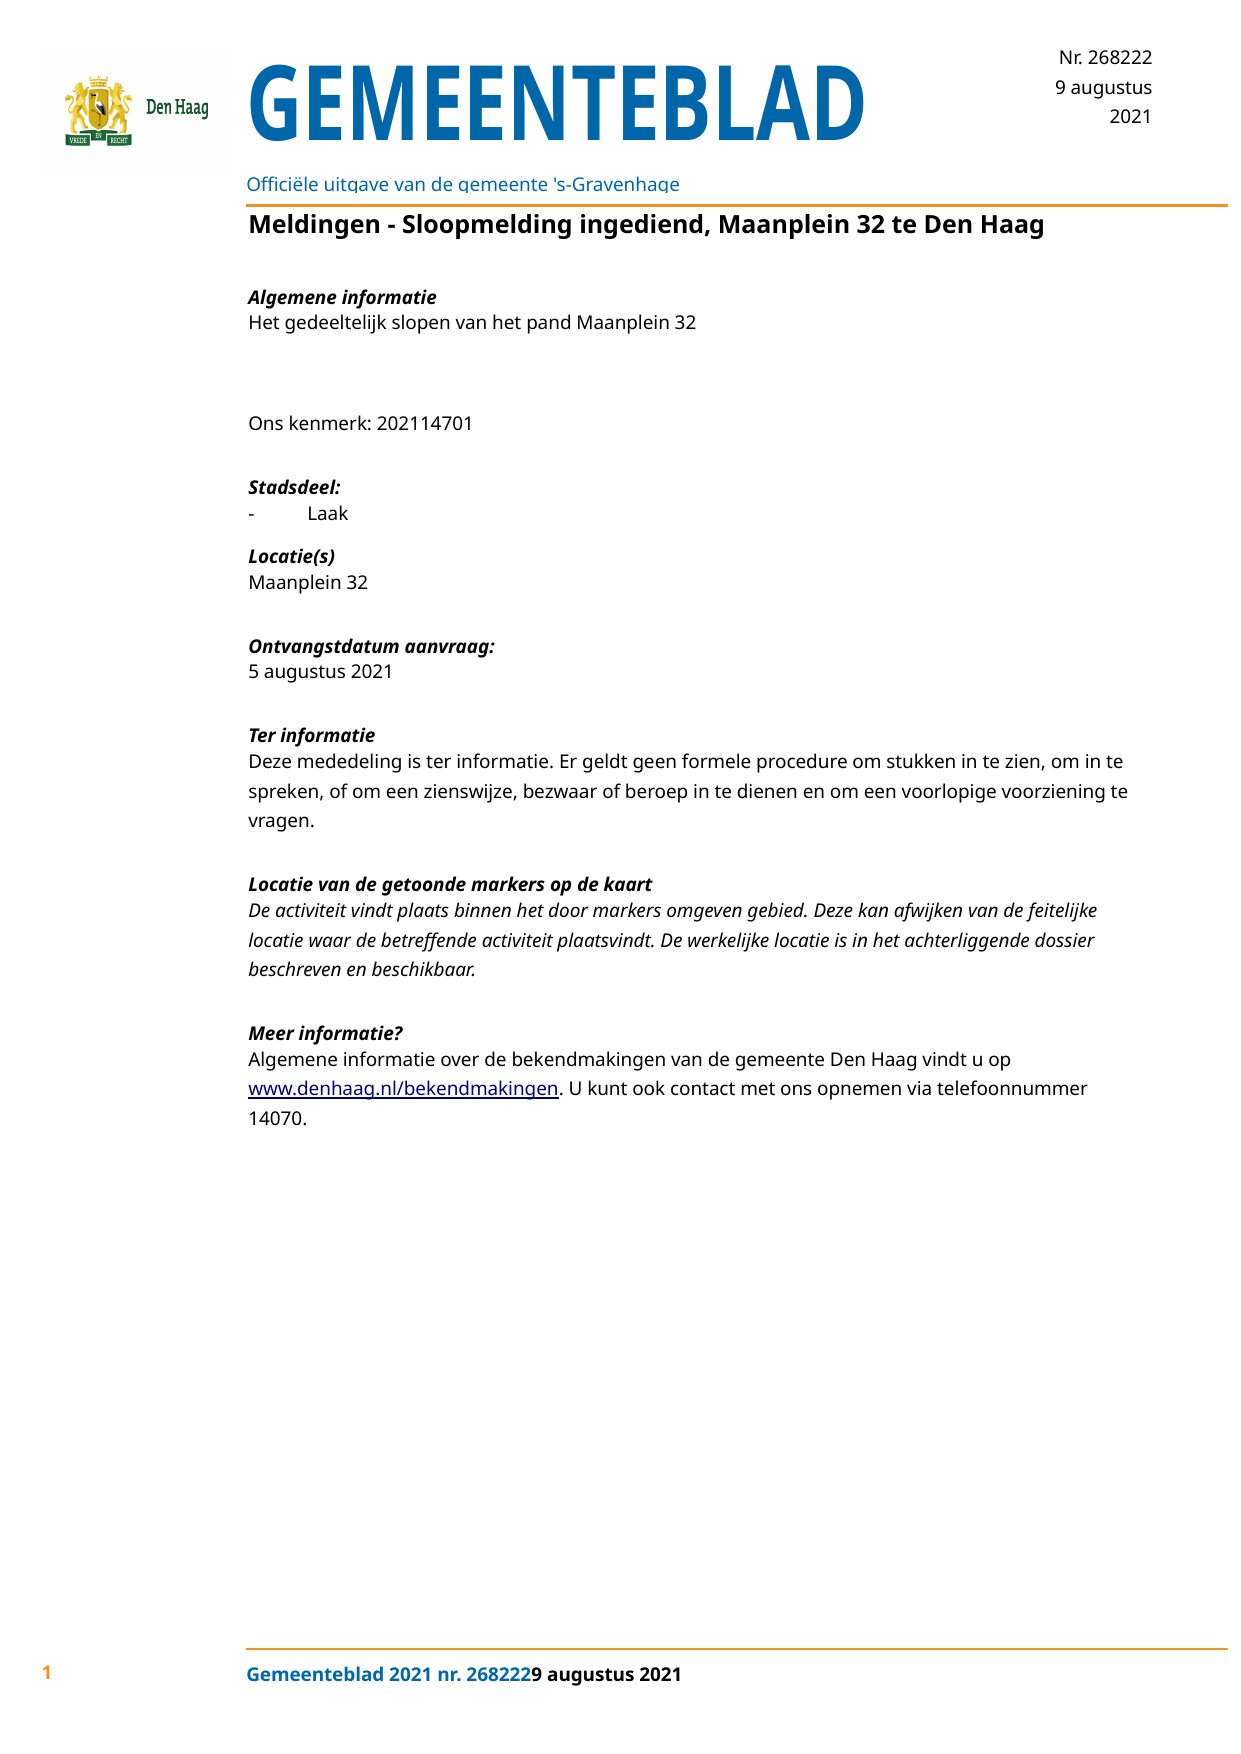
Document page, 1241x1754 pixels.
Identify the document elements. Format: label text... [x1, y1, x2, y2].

text Algemene informatie over de bekendmakingen van de gemeente Den Haag vindt u op www.denhaag.nl/bekendmakingen. U kunt ook contact met ons opnemen via telefoonnummer 14070. [248, 1046, 1152, 1131]
text Stadsdeel: [248, 474, 1152, 500]
text Ons kenmerk: 202114701 [248, 410, 1152, 436]
text Ontvangstdatum aanvraag: [248, 633, 1152, 659]
text Ter informatie [248, 723, 1152, 748]
text Het gedeeltelijk slopen van het pand Maanplein 32 [248, 309, 1152, 335]
picture [41, 47, 231, 172]
text Algemene informatie [248, 284, 1152, 309]
text De activiteit vindt plaats binnen het door markers omgeven gebied. Deze kan afwijken van de feitelijke locatie waar de betreffende activiteit plaatsvindt. De werkelijke locatie is in het achterliggende dossier beschreven en beschikbaar. [248, 897, 1152, 982]
text Meldingen - Sloopmelding ingediend, Maanplein 32 te Den Haag [248, 207, 1152, 241]
text Locatie(s) [248, 543, 1152, 569]
list Laak [248, 500, 1152, 526]
text Maanplein 32 [248, 569, 1152, 595]
text 5 augustus 2021 [248, 659, 1152, 684]
text Meer informatie? [248, 1020, 1152, 1046]
text Deze mededeling is ter informatie. Er geldt geen formele procedure om stukken in te zien, om in te spreken, of om een zienswijze, bezwaar of beroep in te dienen en om een voorlopige voorziening te vragen. [248, 748, 1152, 833]
text Locatie van de getoonde markers op de kaart [248, 871, 1152, 897]
